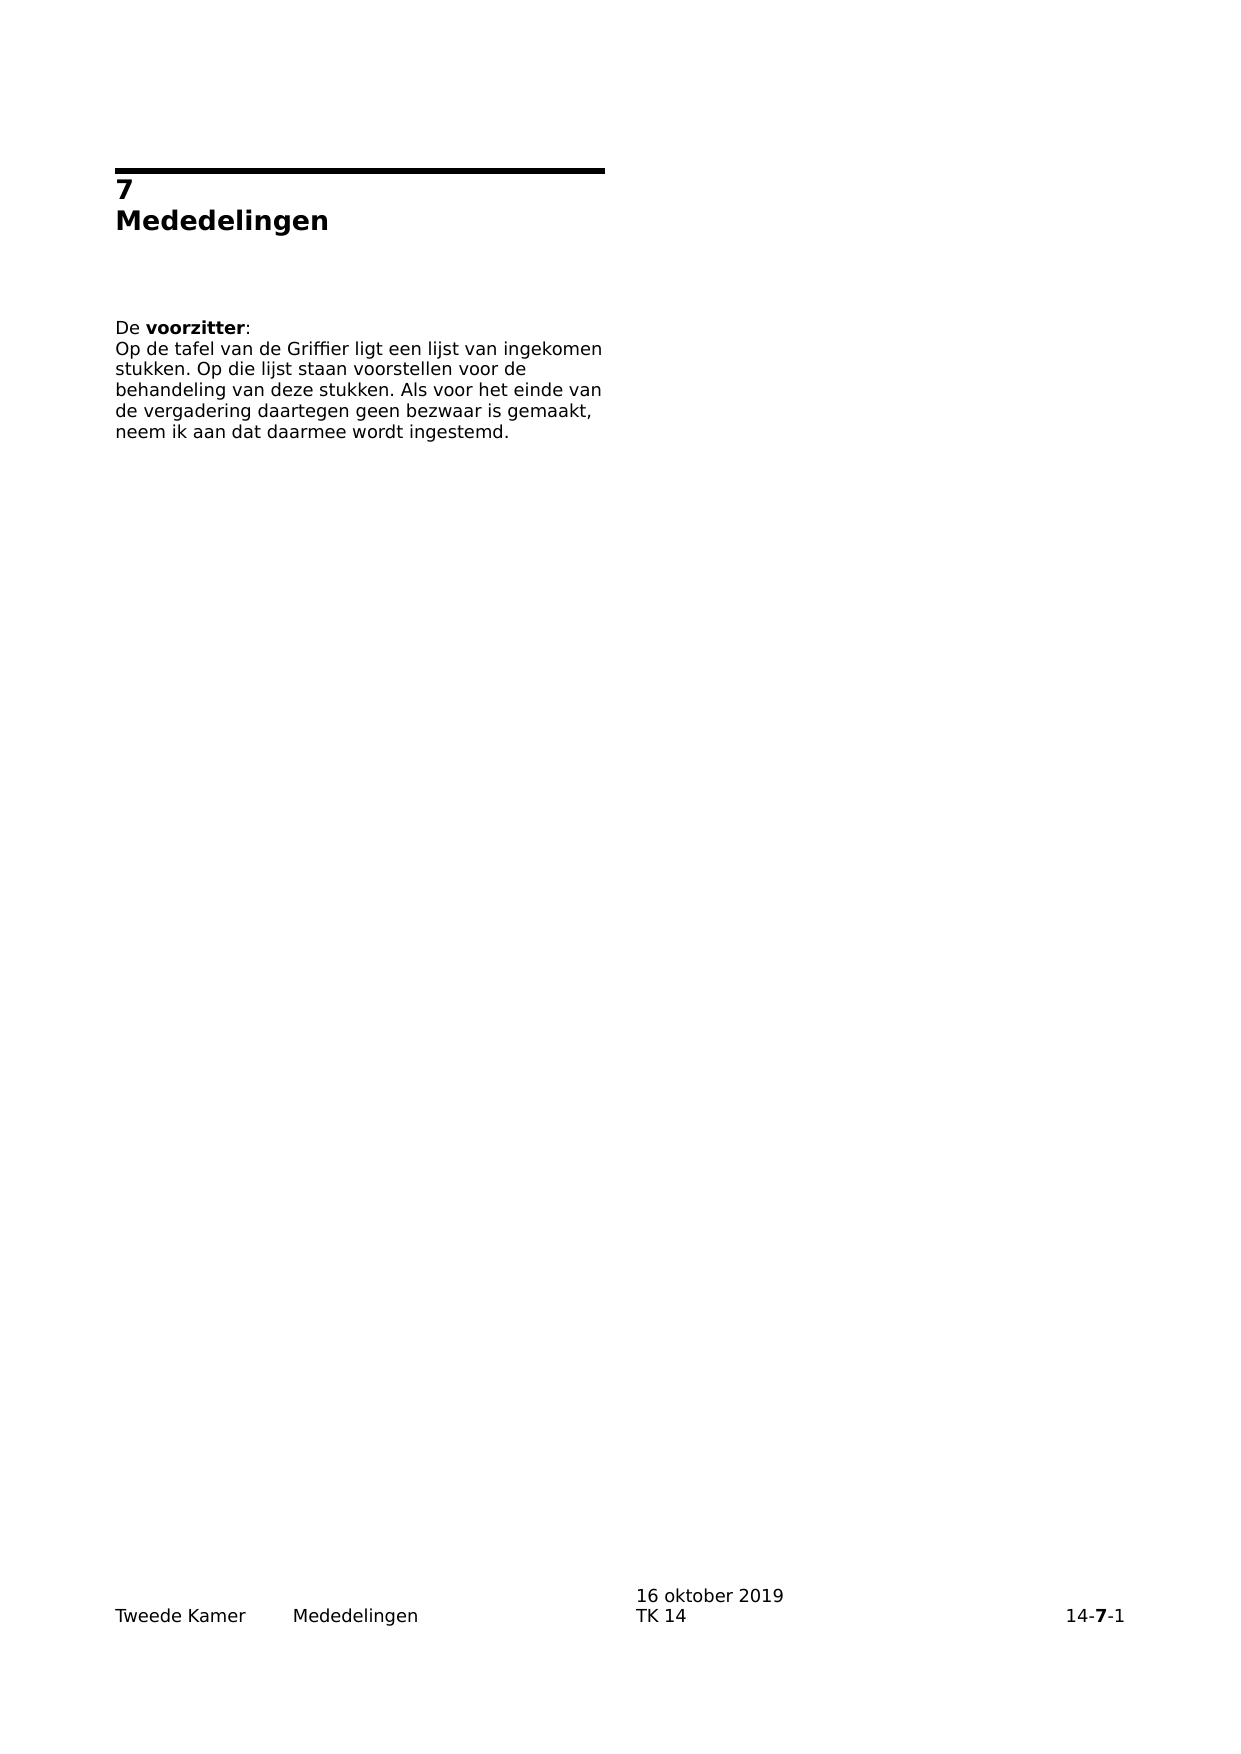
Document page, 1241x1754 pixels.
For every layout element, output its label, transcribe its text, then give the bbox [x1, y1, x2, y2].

text Op de tafel van de Griffier ligt een lijst van ingekomen stukken. Op die lijst staan voorstellen voor de behandeling van deze stukken. Als voor het einde van de vergadering daartegen geen bezwaar is gemaakt, neem ik aan dat daarmee wordt ingestemd. [115, 338, 605, 442]
text De voorzitter: [115, 318, 605, 338]
title 7 Mededelingen [115, 174, 605, 237]
